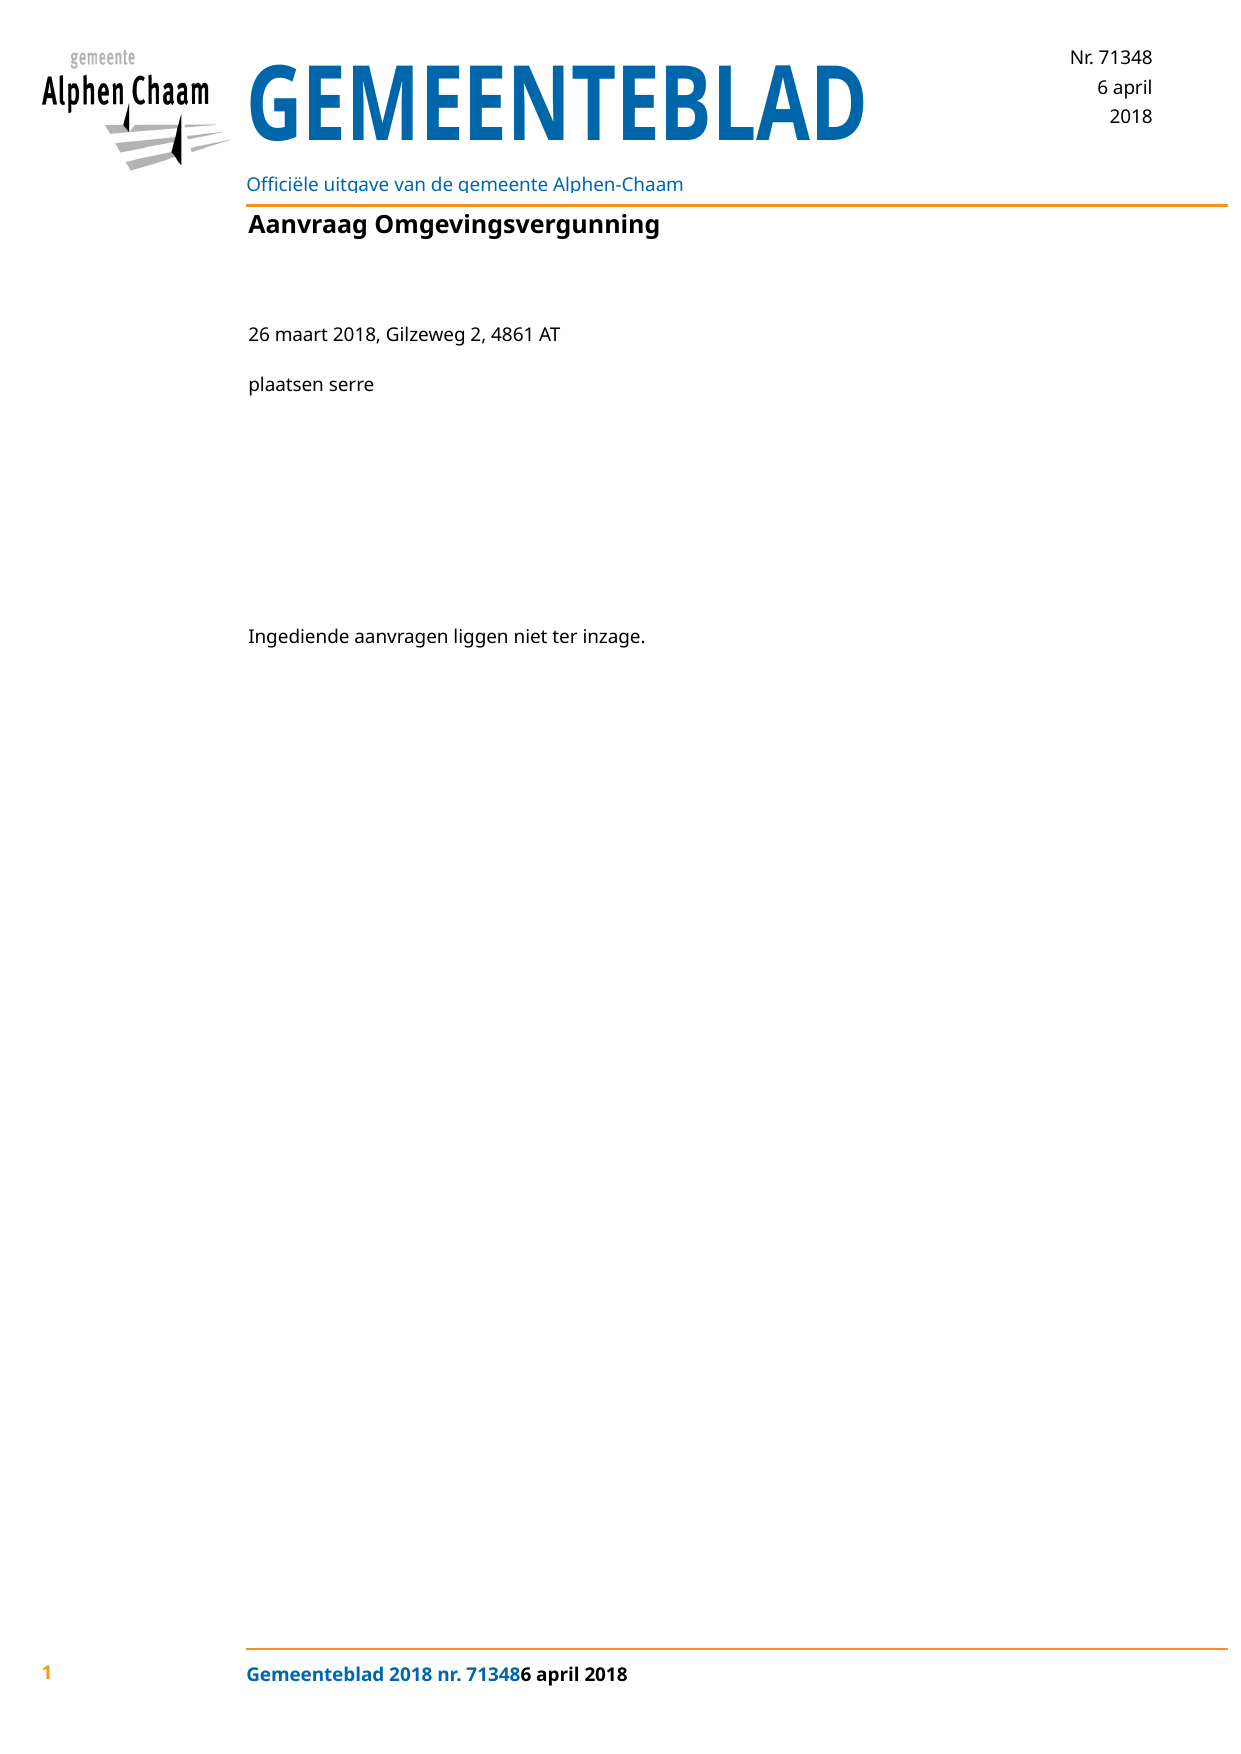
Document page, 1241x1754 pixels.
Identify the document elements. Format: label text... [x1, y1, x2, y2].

text Aanvraag Omgevingsvergunning [248, 207, 1152, 241]
text Ingediende aanvragen liggen niet ter inzage. [248, 623, 1152, 649]
text 26 maart 2018, Gilzeweg 2, 4861 AT [248, 321, 1152, 346]
text plaatsen serre [248, 371, 1152, 397]
picture [41, 47, 231, 172]
